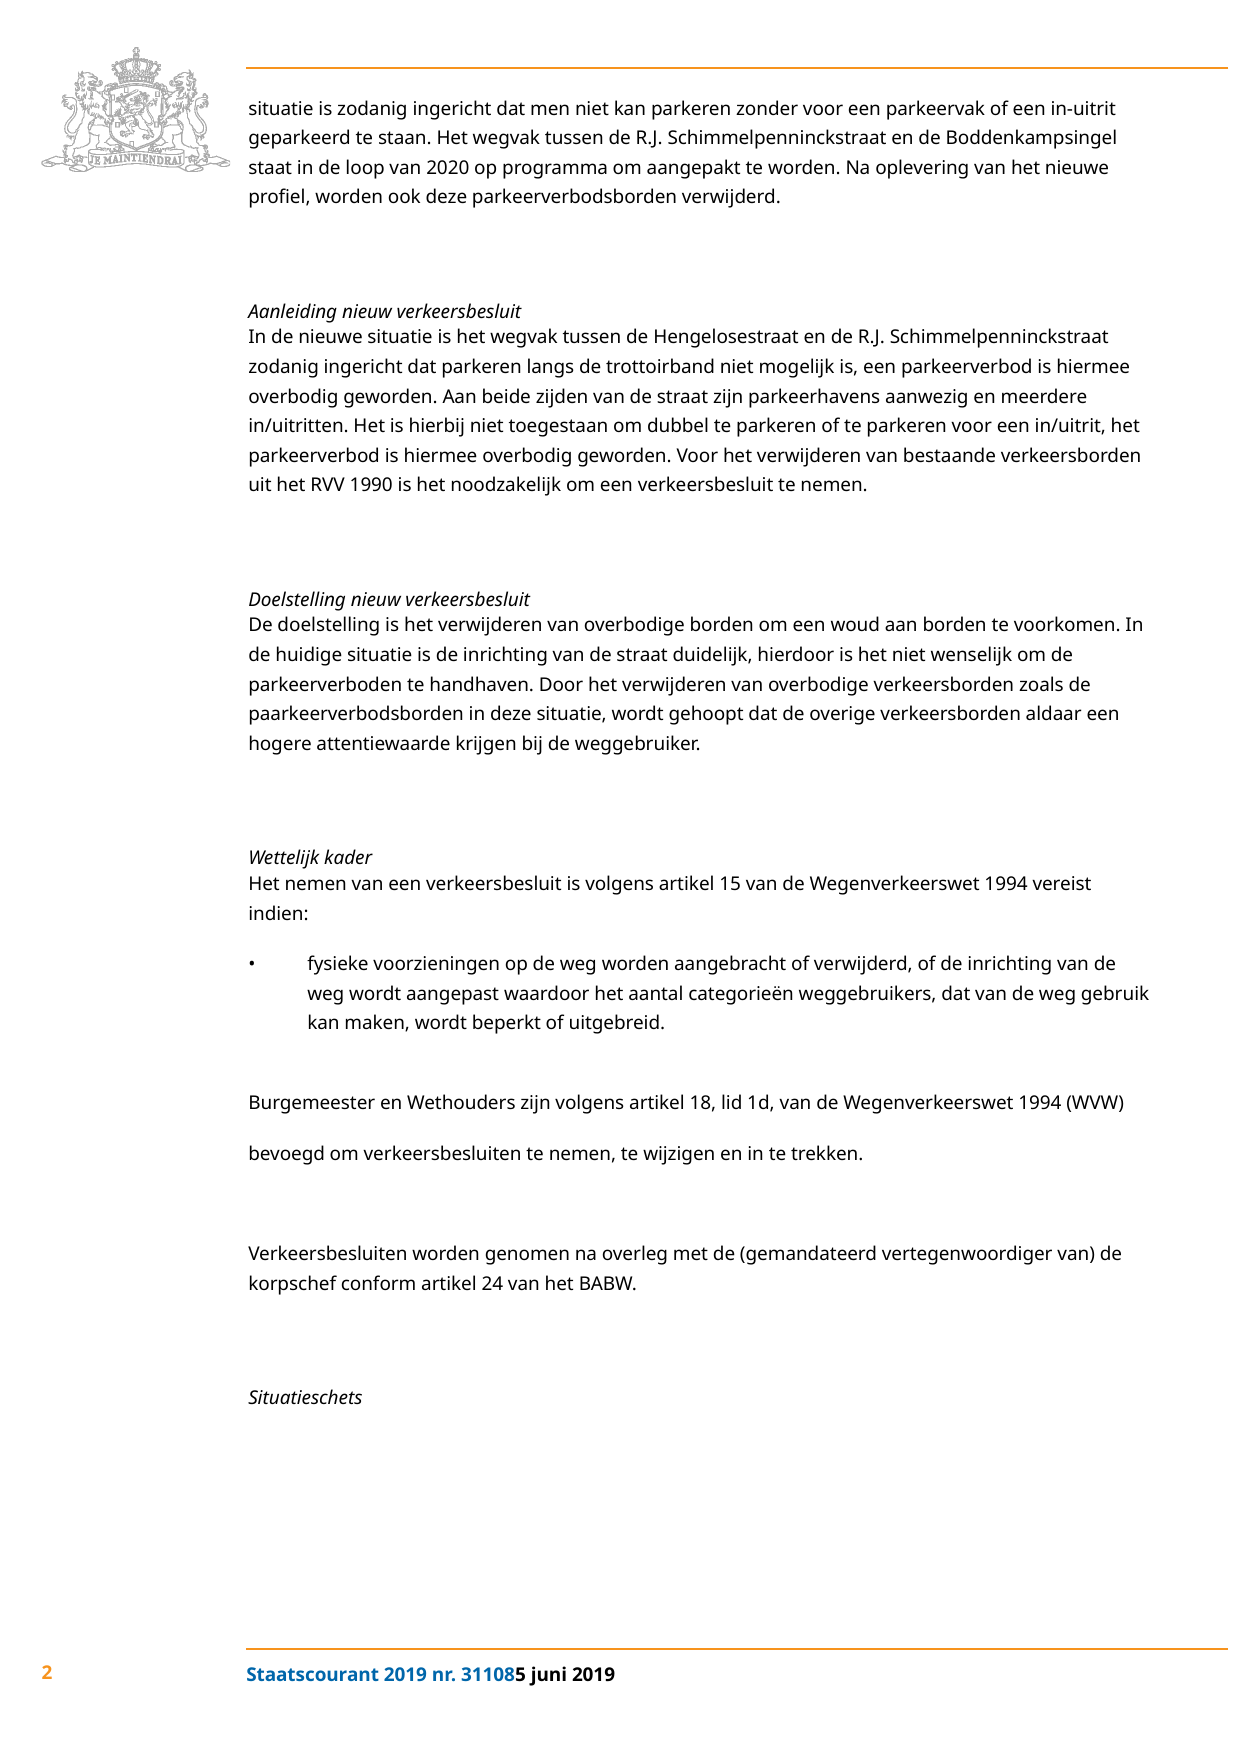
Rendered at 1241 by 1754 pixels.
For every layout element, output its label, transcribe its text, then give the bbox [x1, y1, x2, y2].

picture [41, 47, 231, 172]
text De doelstelling is het verwijderen van overbodige borden om een woud aan borden te voorkomen. In de huidige situatie is de inrichting van de straat duidelijk, hierdoor is het niet wenselijk om de parkeerverboden te handhaven. Door het verwijderen van overbodige verkeersborden zoals de paarkeerverbodsborden in deze situatie, wordt gehoopt dat de overige verkeersborden aldaar een hogere attentiewaarde krijgen bij de weggebruiker. [248, 612, 1152, 756]
text In de nieuwe situatie is het wegvak tussen de Hengelosestraat en de R.J. Schimmelpenninckstraat zodanig ingericht dat parkeren langs de trottoirband niet mogelijk is, een parkeerverbod is hiermee overbodig geworden. Aan beide zijden van de straat zijn parkeerhavens aanwezig en meerdere in/uitritten. Het is hierbij niet toegestaan om dubbel te parkeren of te parkeren voor een in/uitrit, het parkeerverbod is hiermee overbodig geworden. Voor het verwijderen van bestaande verkeersborden uit het RVV 1990 is het noodzakelijk om een verkeersbesluit te nemen. [248, 324, 1152, 497]
text Situatieschets [248, 1384, 1152, 1410]
text Het nemen van een verkeersbesluit is volgens artikel 15 van de Wegenverkeerswet 1994 vereist indien: [248, 870, 1152, 925]
list fysieke voorzieningen op de weg worden aangebracht of verwijderd, of de inrichting van de weg wordt aangepast waardoor het aantal categorieën weggebruikers, dat van de weg gebruik kan maken, wordt beperkt of uitgebreid. [248, 950, 1152, 1035]
text situatie is zodanig ingericht dat men niet kan parkeren zonder voor een parkeervak of een in-uitrit geparkeerd te staan. Het wegvak tussen de R.J. Schimmelpenninckstraat en de Boddenkampsingel staat in de loop van 2020 op programma om aangepakt te worden. Na oplevering van het nieuwe profiel, worden ook deze parkeerverbodsborden verwijderd. [248, 95, 1152, 209]
text Aanleiding nieuw verkeersbesluit [248, 298, 1152, 324]
text Doelstelling nieuw verkeersbesluit [248, 586, 1152, 612]
text Burgemeester en Wethouders zijn volgens artikel 18, lid 1d, van de Wegenverkeerswet 1994 (WVW) [248, 1089, 1152, 1115]
text Wettelijk kader [248, 844, 1152, 870]
text Verkeersbesluiten worden genomen na overleg met de (gemandateerd vertegenwoordiger van) de korpschef conform artikel 24 van het BABW. [248, 1241, 1152, 1296]
text bevoegd om verkeersbesluiten te nemen, te wijzigen en in te trekken. [248, 1140, 1152, 1165]
